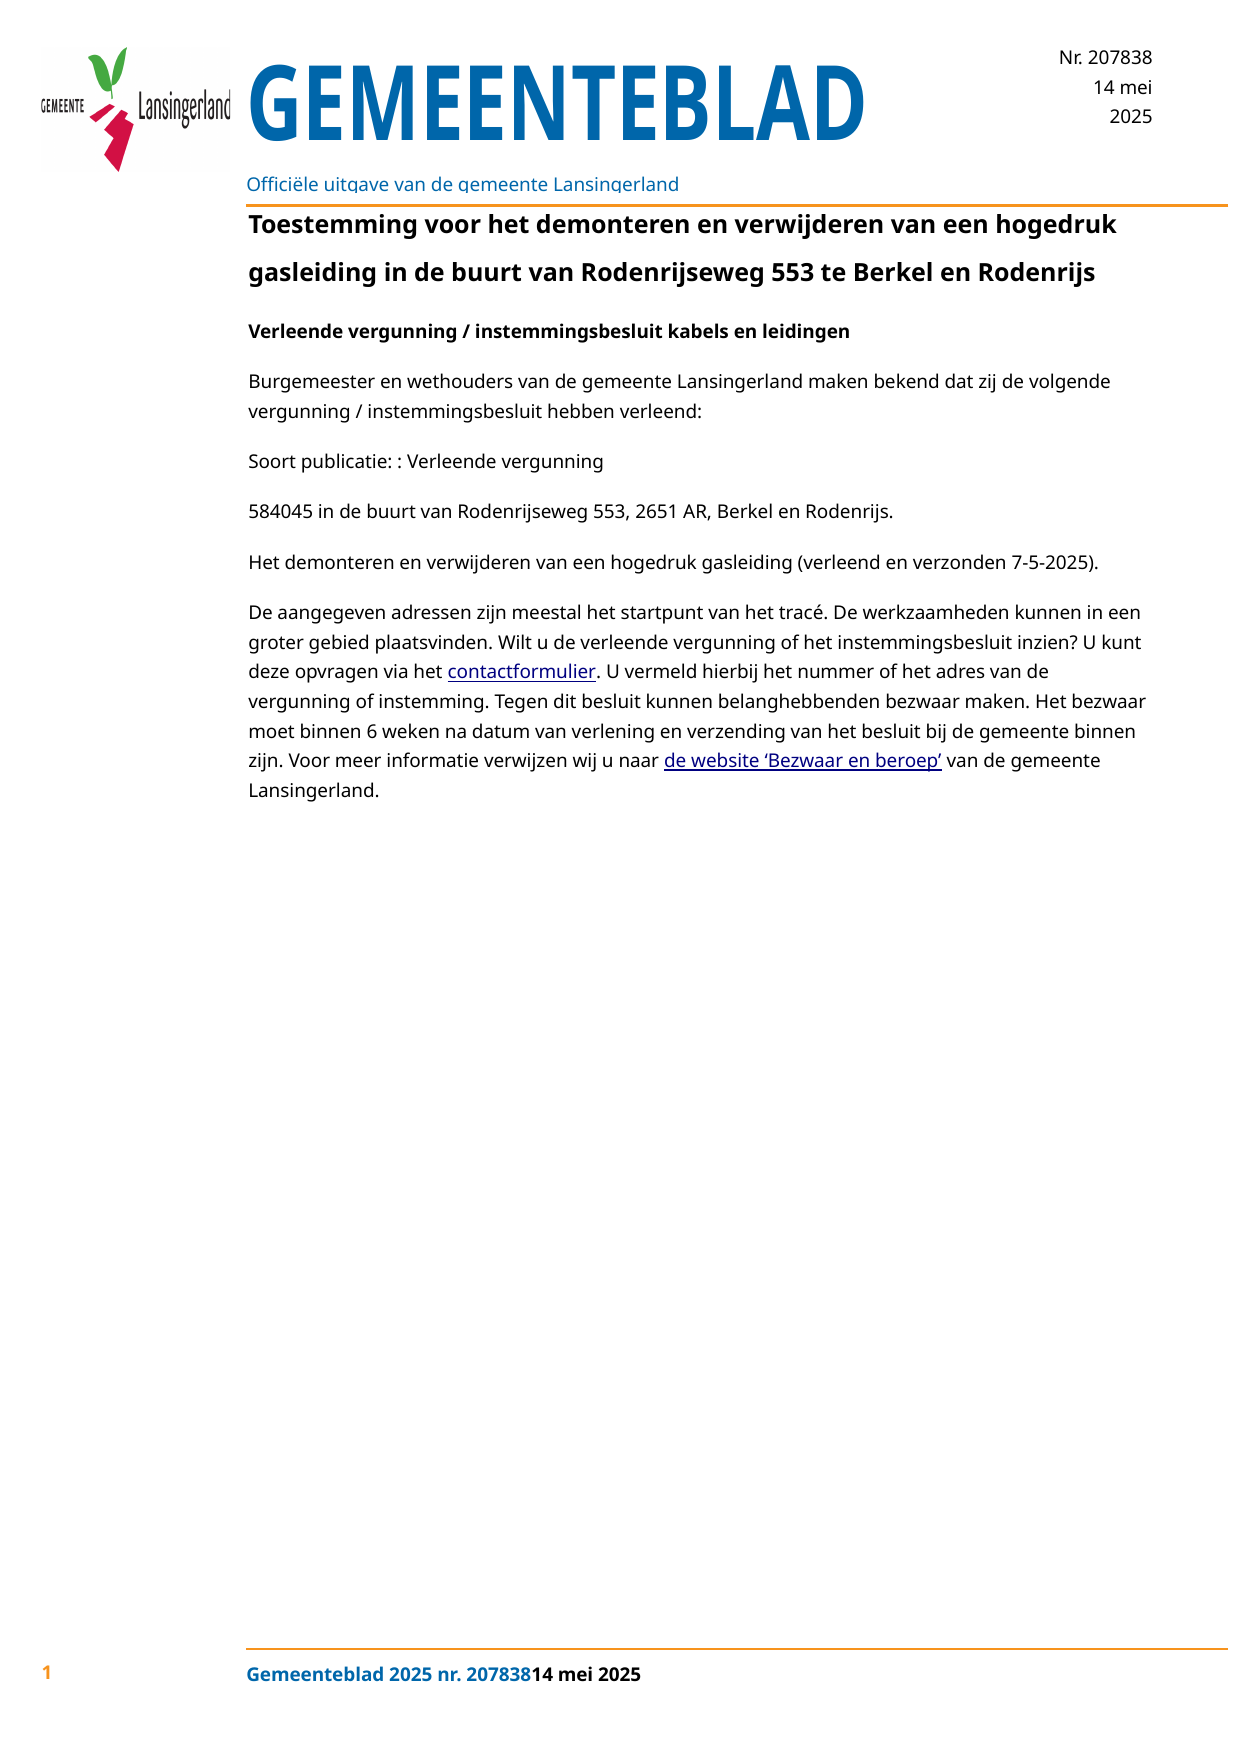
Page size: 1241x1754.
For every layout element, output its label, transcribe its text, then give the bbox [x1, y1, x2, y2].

text 584045 in de buurt van Rodenrijseweg 553, 2651 AR, Berkel en Rodenrijs. [248, 499, 1152, 524]
picture [41, 47, 231, 172]
text Het demonteren en verwijderen van een hogedruk gasleiding (verleend en verzonden 7-5-2025). [248, 549, 1152, 575]
text Soort publicatie: : Verleende vergunning [248, 448, 1152, 474]
text Burgemeester en wethouders van de gemeente Lansingerland maken bekend dat zij de volgende vergunning / instemmingsbesluit hebben verleend: [248, 368, 1152, 424]
text De aangegeven adressen zijn meestal het startpunt van het tracé. De werkzaamheden kunnen in een groter gebied plaatsvinden. Wilt u de verleende vergunning of het instemmingsbesluit inzien? U kunt deze opvragen via het contactformulier. U vermeld hierbij het nummer of het adres van de vergunning of instemming. Tegen dit besluit kunnen belanghebbenden bezwaar maken. Het bezwaar moet binnen 6 weken na datum van verlening en verzending van het besluit bij de gemeente binnen zijn. Voor meer informatie verwijzen wij u naar de website ‘Bezwaar en beroep’ van de gemeente Lansingerland. [248, 599, 1152, 803]
text Toestemming voor het demonteren en verwijderen van een hogedruk gasleiding in de buurt van Rodenrijseweg 553 te Berkel en Rodenrijs [248, 207, 1152, 288]
text Verleende vergunning / instemmingsbesluit kabels en leidingen [248, 318, 1152, 344]
